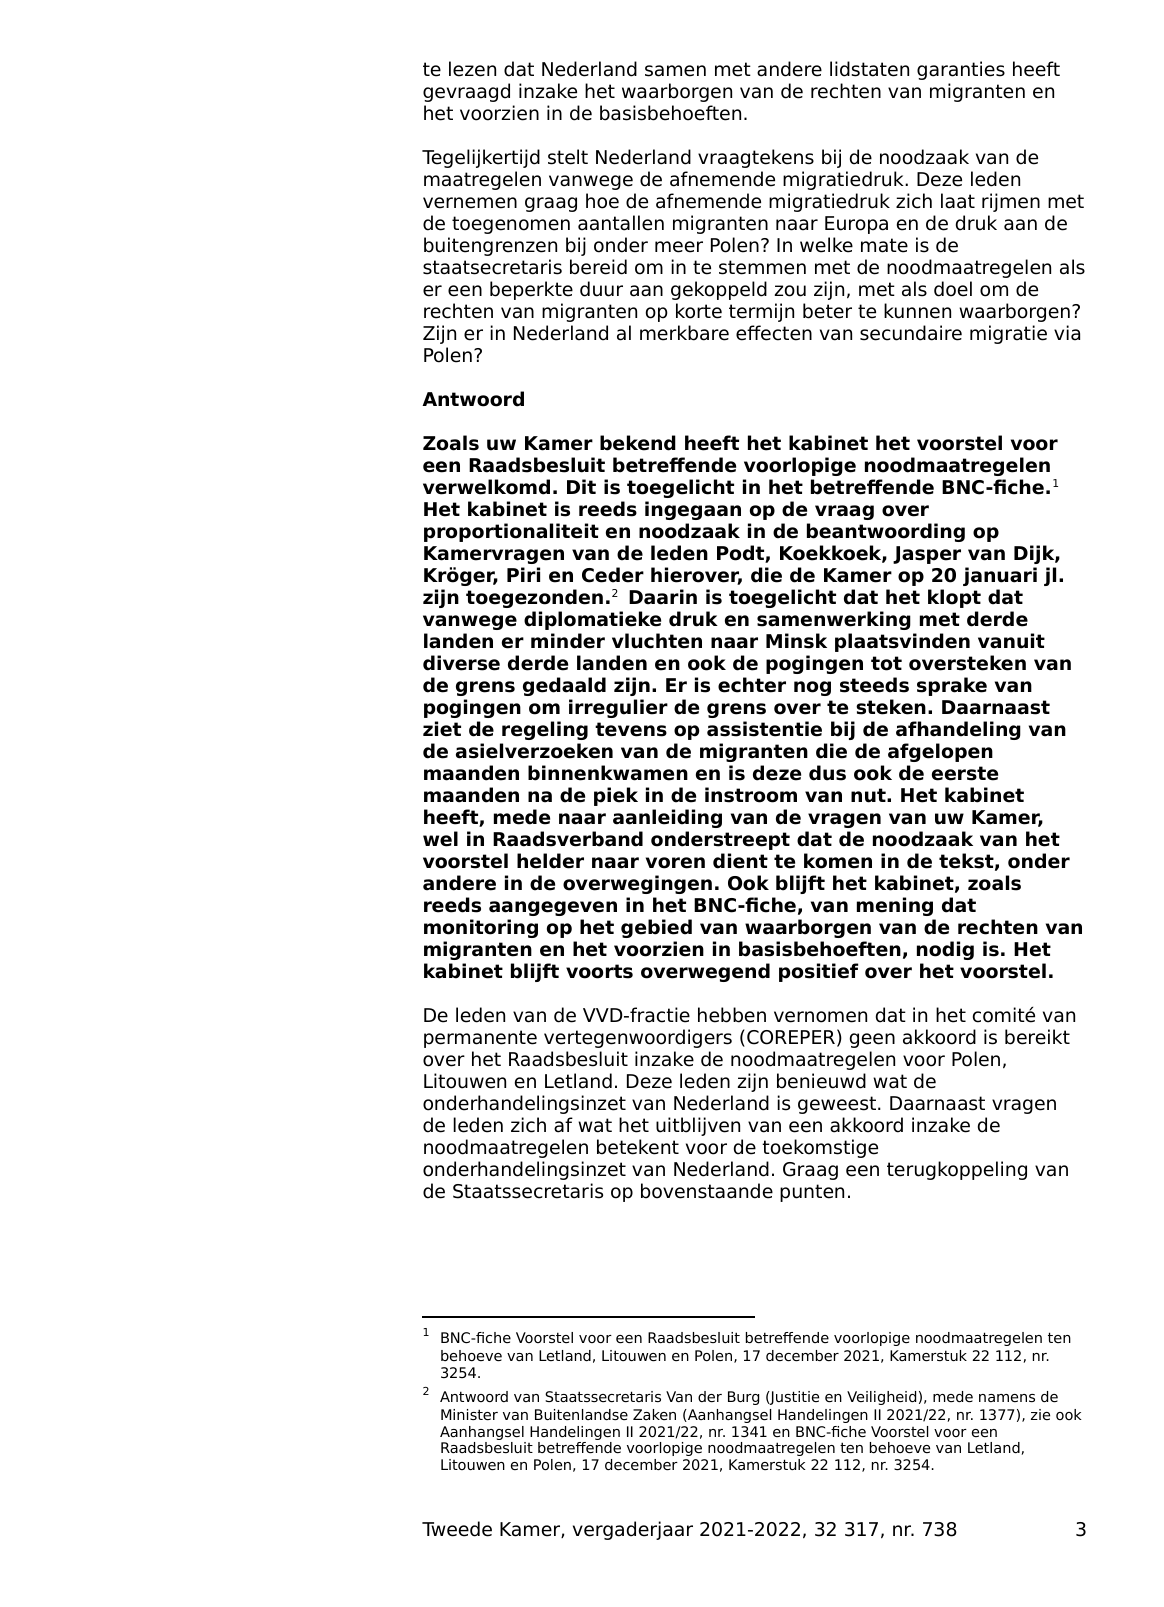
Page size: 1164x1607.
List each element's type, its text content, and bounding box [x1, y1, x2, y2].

text Antwoord van Staatssecretaris Van der Burg (Justitie en Veiligheid), mede namens de Minister van Buitenlandse Zaken (Aanhangsel Handelingen II 2021/22, nr. 1377), zie ook Aanhangsel Handelingen II 2021/22, nr. 1341 en BNC-fiche Voorstel voor een Raadsbesluit betreffende voorlopige noodmaatregelen ten behoeve van Letland, Litouwen en Polen, 17 december 2021, Kamerstuk 22 112, nr. 3254. [422, 1385, 1087, 1474]
text Tegelijkertijd stelt Nederland vraagtekens bij de noodzaak van de maatregelen vanwege de afnemende migratiedruk. Deze leden vernemen graag hoe de afnemende migratiedruk zich laat rijmen met de toegenomen aantallen migranten naar Europa en de druk aan de buitengrenzen bij onder meer Polen? In welke mate is de staatsecretaris bereid om in te stemmen met de noodmaatregelen als er een beperkte duur aan gekoppeld zou zijn, met als doel om de rechten van migranten op korte termijn beter te kunnen waarborgen? Zijn er in Nederland al merkbare effecten van secundaire migratie via Polen? [422, 147, 1087, 367]
subtitle Antwoord [422, 389, 1087, 411]
text Zoals uw Kamer bekend heeft het kabinet het voorstel voor een Raadsbesluit betreffende voorlopige noodmaatregelen verwelkomd. Dit is toegelicht in het betreffende BNC-fiche. Het kabinet is reeds ingegaan op de vraag over proportionaliteit en noodzaak in de beantwoording op Kamervragen van de leden Podt, Koekkoek, Jasper van Dijk, Kröger, Piri en Ceder hierover, die de Kamer op 20 januari jl. zijn toegezonden. Daarin is toegelicht dat het klopt dat vanwege diplomatieke druk en samenwerking met derde landen er minder vluchten naar Minsk plaatsvinden vanuit diverse derde landen en ook de pogingen tot oversteken van de grens gedaald zijn. Er is echter nog steeds sprake van pogingen om irregulier de grens over te steken. Daarnaast ziet de regeling tevens op assistentie bij de afhandeling van de asielverzoeken van de migranten die de afgelopen maanden binnenkwamen en is deze dus ook de eerste maanden na de piek in de instroom van nut. Het kabinet heeft, mede naar aanleiding van de vragen van uw Kamer, wel in Raadsverband onderstreept dat de noodzaak van het voorstel helder naar voren dient te komen in de tekst, onder andere in de overwegingen. Ook blijft het kabinet, zoals reeds aangegeven in het BNC-fiche, van mening dat monitoring op het gebied van waarborgen van de rechten van migranten en het voorzien in basisbehoeften, nodig is. Het kabinet blijft voorts overwegend positief over het voorstel. [422, 433, 1087, 983]
text te lezen dat Nederland samen met andere lidstaten garanties heeft gevraagd inzake het waarborgen van de rechten van migranten en het voorzien in de basisbehoeften. [422, 59, 1087, 125]
text De leden van de VVD-fractie hebben vernomen dat in het comité van permanente vertegenwoordigers (COREPER) geen akkoord is bereikt over het Raadsbesluit inzake de noodmaatregelen voor Polen, Litouwen en Letland. Deze leden zijn benieuwd wat de onderhandelingsinzet van Nederland is geweest. Daarnaast vragen de leden zich af wat het uitblijven van een akkoord inzake de noodmaatregelen betekent voor de toekomstige onderhandelingsinzet van Nederland. Graag een terugkoppeling van de Staatssecretaris op bovenstaande punten. [422, 1005, 1087, 1203]
text BNC-fiche Voorstel voor een Raadsbesluit betreffende voorlopige noodmaatregelen ten behoeve van Letland, Litouwen en Polen, 17 december 2021, Kamerstuk 22 112, nr. 3254. [422, 1326, 1087, 1382]
